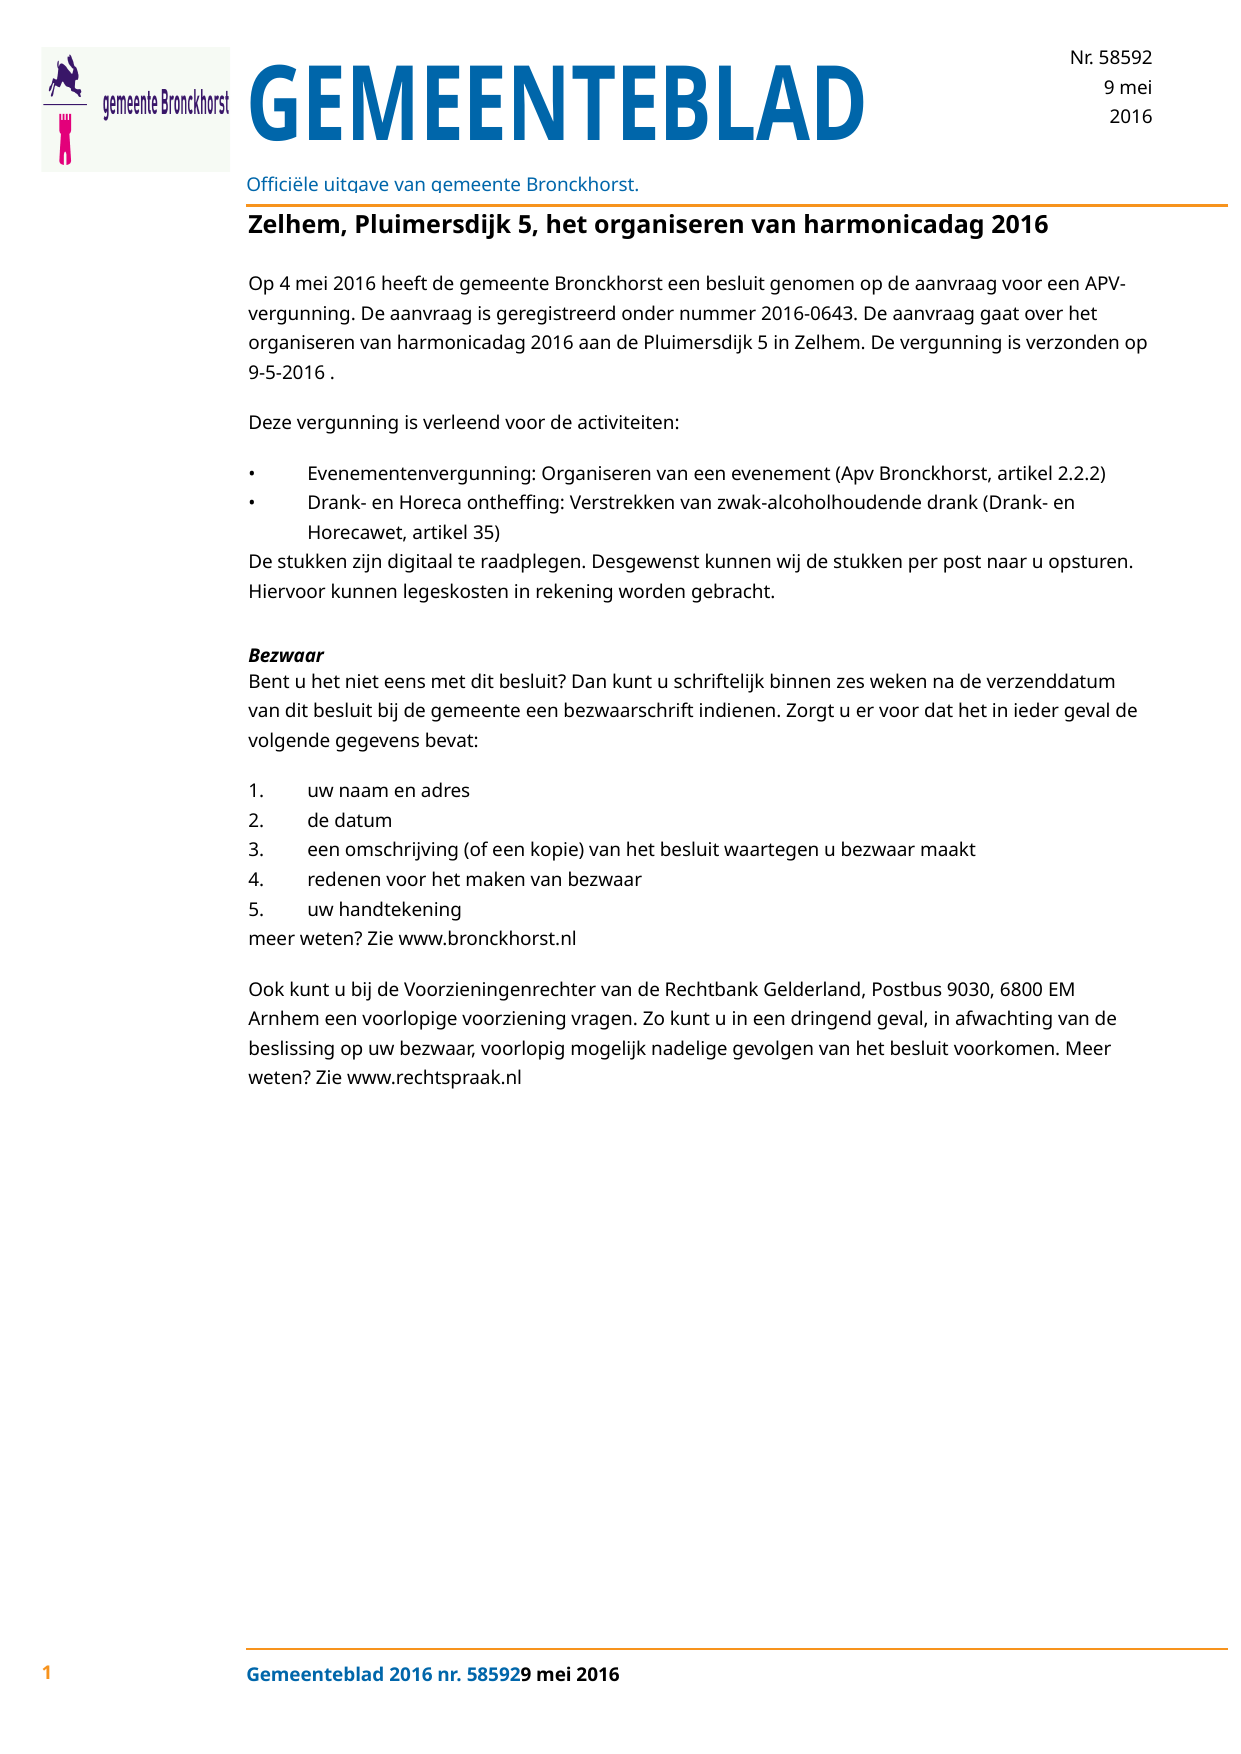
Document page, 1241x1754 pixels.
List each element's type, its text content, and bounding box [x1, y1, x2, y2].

list uw naam en adres [248, 777, 1152, 803]
list een omschrijving (of een kopie) van het besluit waartegen u bezwaar maakt [248, 837, 1152, 862]
list de datum [248, 807, 1152, 833]
text De stukken zijn digitaal te raadplegen. Desgewenst kunnen wij de stukken per post naar u opsturen. Hiervoor kunnen legeskosten in rekening worden gebracht. [248, 549, 1152, 604]
text Bent u het niet eens met dit besluit? Dan kunt u schriftelijk binnen zes weken na de verzenddatum van dit besluit bij de gemeente een bezwaarschrift indienen. Zorgt u er voor dat het in ieder geval de volgende gegevens bevat: [248, 668, 1152, 753]
list uw handtekening [248, 896, 1152, 922]
text Deze vergunning is verleend voor de activiteiten: [248, 409, 1152, 435]
list redenen voor het maken van bezwaar [248, 866, 1152, 892]
list Drank- en Horeca ontheffing: Verstrekken van zwak-alcoholhoudende drank (Drank- en Horecawet, artikel 35) [248, 489, 1152, 545]
text Bezwaar [248, 642, 1152, 668]
list Evenementenvergunning: Organiseren van een evenement (Apv Bronckhorst, artikel 2.2.2) [248, 460, 1152, 486]
text Ook kunt u bij de Voorzieningenrechter van de Rechtbank Gelderland, Postbus 9030, 6800 EM Arnhem een voorlopige voorziening vragen. Zo kunt u in een dringend geval, in afwachting van de beslissing op uw bezwaar, voorlopig mogelijk nadelige gevolgen van het besluit voorkomen. Meer weten? Zie www.rechtspraak.nl [248, 976, 1152, 1090]
text Op 4 mei 2016 heeft de gemeente Bronckhorst een besluit genomen op de aanvraag voor een APV-vergunning. De aanvraag is geregistreerd onder nummer 2016-0643. De aanvraag gaat over het organiseren van harmonicadag 2016 aan de Pluimersdijk 5 in Zelhem. De vergunning is verzonden op 9-5-2016 . [248, 270, 1152, 385]
text Zelhem, Pluimersdijk 5, het organiseren van harmonicadag 2016 [248, 207, 1152, 241]
text meer weten? Zie www.bronckhorst.nl [248, 925, 1152, 951]
picture [41, 47, 231, 172]
